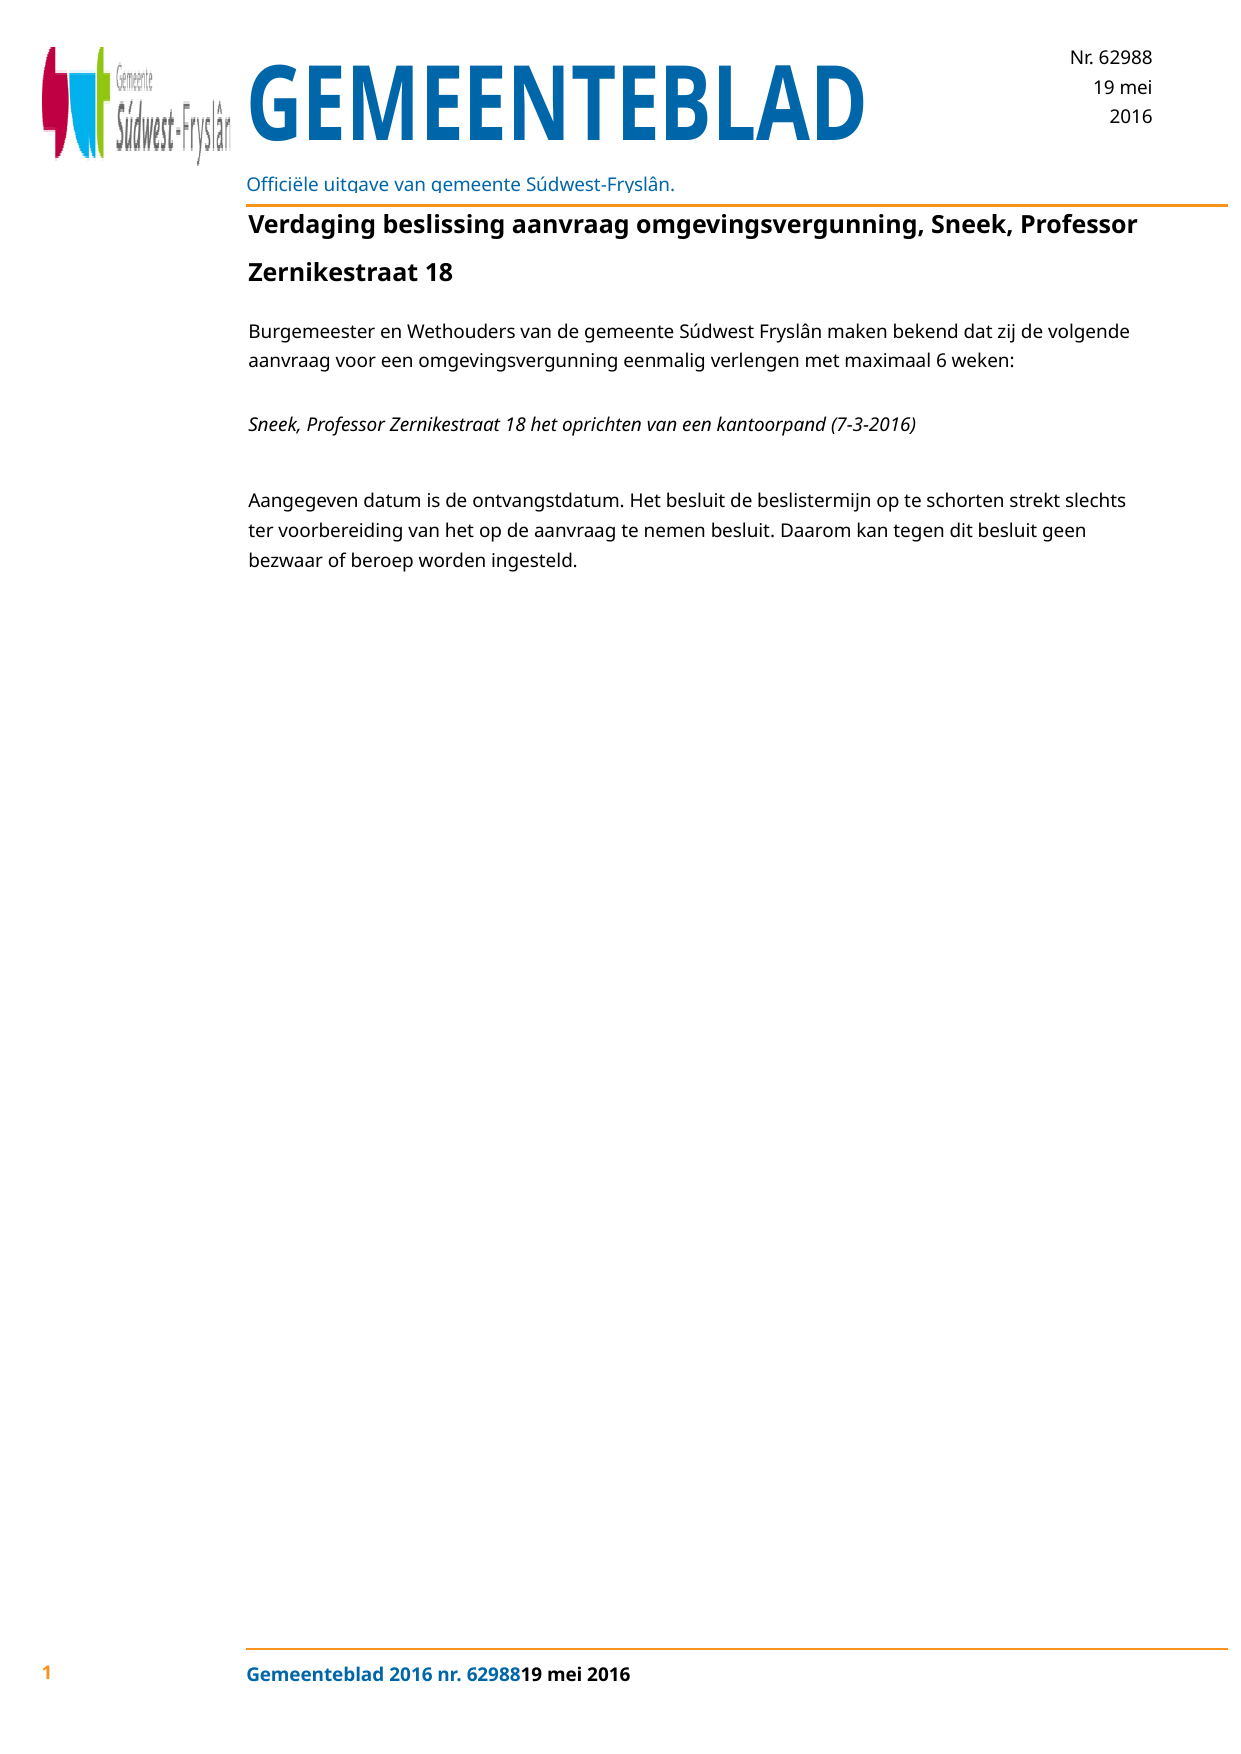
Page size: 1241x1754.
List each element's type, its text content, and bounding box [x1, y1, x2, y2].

text Sneek, Professor Zernikestraat 18 het oprichten van een kantoorpand (7-3-2016) [248, 411, 1152, 437]
text Aangegeven datum is de ontvangstdatum. Het besluit de beslistermijn op te schorten strekt slechts ter voorbereiding van het op de aanvraag te nemen besluit. Daarom kan tegen dit besluit geen bezwaar of beroep worden ingesteld. [248, 488, 1152, 572]
picture [41, 47, 231, 172]
text Verdaging beslissing aanvraag omgevingsvergunning, Sneek, Professor Zernikestraat 18 [248, 207, 1152, 288]
text Burgemeester en Wethouders van de gemeente Súdwest Fryslân maken bekend dat zij de volgende aanvraag voor een omgevingsvergunning eenmalig verlengen met maximaal 6 weken: [248, 318, 1152, 373]
